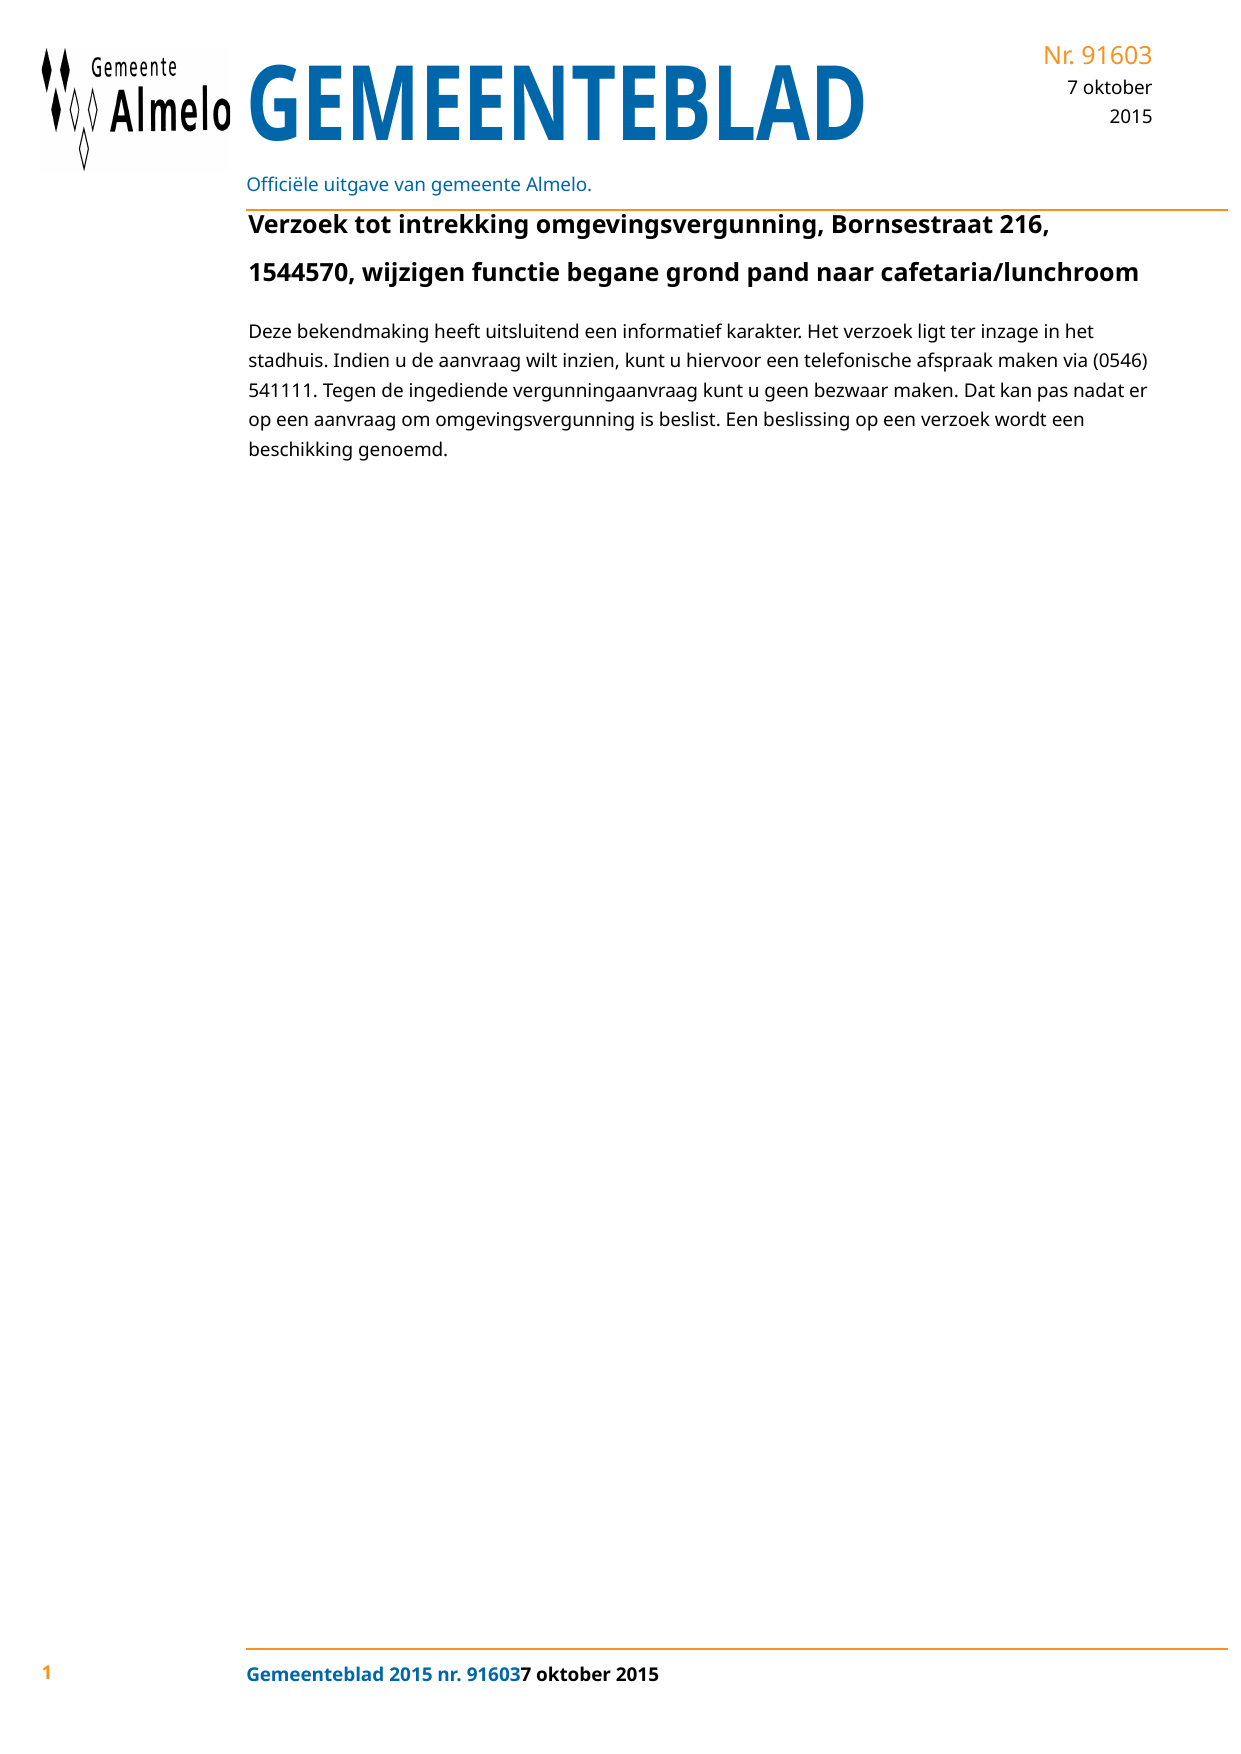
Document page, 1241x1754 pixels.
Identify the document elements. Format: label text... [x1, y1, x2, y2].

text Verzoek tot intrekking omgevingsvergunning, Bornsestraat 216, 1544570, wijzigen functie begane grond pand naar cafetaria/lunchroom [248, 211, 1152, 288]
picture [41, 47, 231, 172]
text Deze bekendmaking heeft uitsluitend een informatief karakter. Het verzoek ligt ter inzage in het stadhuis. Indien u de aanvraag wilt inzien, kunt u hiervoor een telefonische afspraak maken via (0546) 541111. Tegen de ingediende vergunningaanvraag kunt u geen bezwaar maken. Dat kan pas nadat er op een aanvraag om omgevingsvergunning is beslist. Een beslissing op een verzoek wordt een beschikking genoemd. [248, 318, 1152, 462]
